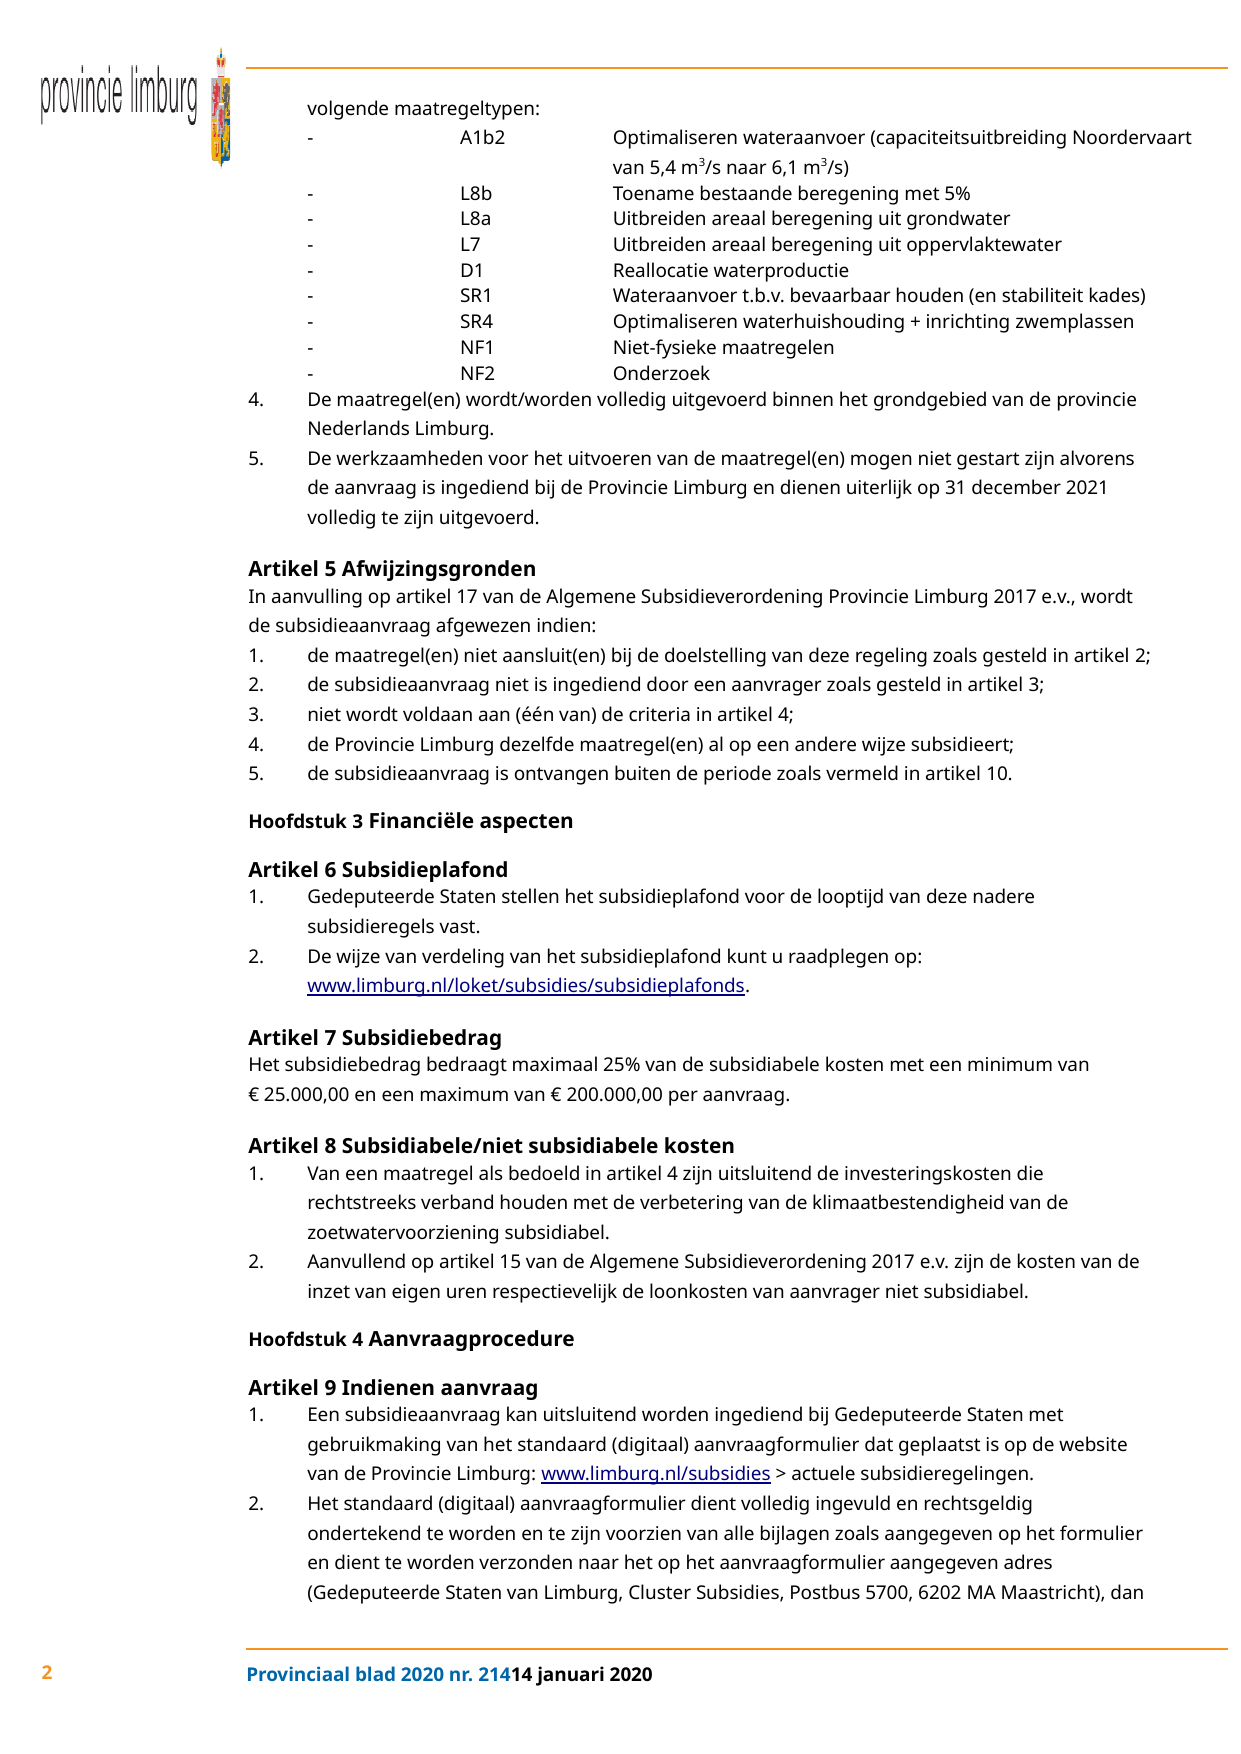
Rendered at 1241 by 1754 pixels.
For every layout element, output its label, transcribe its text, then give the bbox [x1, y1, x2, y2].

table_header Optimaliseren wateraanvoer (capaciteitsuitbreiding Noordervaart van 5,4 m3/s naar 6,1 m3/s) [613, 125, 1211, 180]
table_cell NF1 [460, 334, 613, 360]
table_cell - [307, 180, 460, 206]
table_cell SR4 [460, 309, 613, 334]
table_header A1b2 [460, 125, 613, 180]
table_cell - [307, 334, 460, 360]
list de subsidieaanvraag niet is ingediend door een aanvrager zoals gesteld in artikel 3; [248, 672, 1152, 697]
text Hoofdstuk 4 Aanvraagprocedure [248, 1324, 1152, 1352]
table_cell Wateraanvoer t.b.v. bevaarbaar houden (en stabiliteit kades) [613, 283, 1211, 308]
table_cell - [307, 257, 460, 283]
table_cell - [307, 360, 460, 386]
text In aanvulling op artikel 17 van de Algemene Subsidieverordening Provincie Limburg 2017 e.v., wordt de subsidieaanvraag afgewezen indien: [248, 583, 1152, 638]
text Artikel 6 Subsidieplafond [248, 855, 1152, 884]
table_cell - [307, 206, 460, 231]
list de maatregel(en) niet aansluit(en) bij de doelstelling van deze regeling zoals gesteld in artikel 2; [248, 642, 1152, 668]
table_cell L8b [460, 180, 613, 206]
list de Provincie Limburg dezelfde maatregel(en) al op een andere wijze subsidieert; [248, 731, 1152, 757]
list Gedeputeerde Staten stellen het subsidieplafond voor de looptijd van deze nadere subsidieregels vast. [248, 884, 1152, 939]
list De maatregel(en) wordt/worden volledig uitgevoerd binnen het grondgebied van de provincie Nederlands Limburg. [248, 386, 1152, 441]
text Artikel 8 Subsidiabele/niet subsidiabele kosten [248, 1131, 1152, 1160]
text Artikel 7 Subsidiebedrag [248, 1023, 1152, 1051]
table_cell NF2 [460, 360, 613, 386]
table_cell - [307, 309, 460, 334]
table_cell Toename bestaande beregening met 5% [613, 180, 1211, 206]
table_cell L7 [460, 231, 613, 257]
table_cell D1 [460, 257, 613, 283]
list niet wordt voldaan aan (één van) de criteria in artikel 4; [248, 701, 1152, 727]
table_cell Niet-fysieke maatregelen [613, 334, 1211, 360]
table_header - [307, 125, 460, 180]
table_cell - [307, 283, 460, 308]
list Een subsidieaanvraag kan uitsluitend worden ingediend bij Gedeputeerde Staten met gebruikmaking van het standaard (digitaal) aanvraagformulier dat geplaatst is op de website van de Provincie Limburg: www.limburg.nl/subsidies > actuele subsidieregelingen. [248, 1401, 1152, 1486]
list Het standaard (digitaal) aanvraagformulier dient volledig ingevuld en rechtsgeldig ondertekend te worden en te zijn voorzien van alle bijlagen zoals aangegeven op het formulier en dient te worden verzonden naar het op het aanvraagformulier aangegeven adres (Gedeputeerde Staten van Limburg, Cluster Subsidies, Postbus 5700, 6202 MA Maastricht), dan [248, 1490, 1152, 1605]
table_cell Onderzoek [613, 360, 1211, 386]
table_cell L8a [460, 206, 613, 231]
text Hoofdstuk 3 Financiële aspecten [248, 806, 1152, 834]
table_cell Uitbreiden areaal beregening uit oppervlaktewater [613, 231, 1211, 257]
table_cell - [307, 231, 460, 257]
picture [41, 47, 231, 172]
list De wijze van verdeling van het subsidieplafond kunt u raadplegen op: www.limburg.nl/loket/subsidies/subsidieplafonds. [248, 943, 1152, 998]
text Het subsidiebedrag bedraagt maximaal 25% van de subsidiabele kosten met een minimum van € 25.000,00 en een maximum van € 200.000,00 per aanvraag. [248, 1051, 1152, 1107]
list volgende maatregeltypen: [248, 95, 1152, 121]
text Artikel 9 Indienen aanvraag [248, 1373, 1152, 1401]
list de subsidieaanvraag is ontvangen buiten de periode zoals vermeld in artikel 10. [248, 760, 1152, 786]
list Van een maatregel als bedoeld in artikel 4 zijn uitsluitend de investeringskosten die rechtstreeks verband houden met de verbetering van de klimaatbestendigheid van de zoetwatervoorziening subsidiabel. [248, 1160, 1152, 1245]
list Aanvullend op artikel 15 van de Algemene Subsidieverordening 2017 e.v. zijn de kosten van de inzet van eigen uren respectievelijk de loonkosten van aanvrager niet subsidiabel. [248, 1248, 1152, 1304]
table_cell Optimaliseren waterhuishouding + inrichting zwemplassen [613, 309, 1211, 334]
list De werkzaamheden voor het uitvoeren van de maatregel(en) mogen niet gestart zijn alvorens de aanvraag is ingediend bij de Provincie Limburg en dienen uiterlijk op 31 december 2021 volledig te zijn uitgevoerd. [248, 445, 1152, 530]
text Artikel 5 Afwijzingsgronden [248, 554, 1152, 583]
table_cell Reallocatie waterproductie [613, 257, 1211, 283]
table_cell SR1 [460, 283, 613, 308]
table_cell Uitbreiden areaal beregening uit grondwater [613, 206, 1211, 231]
